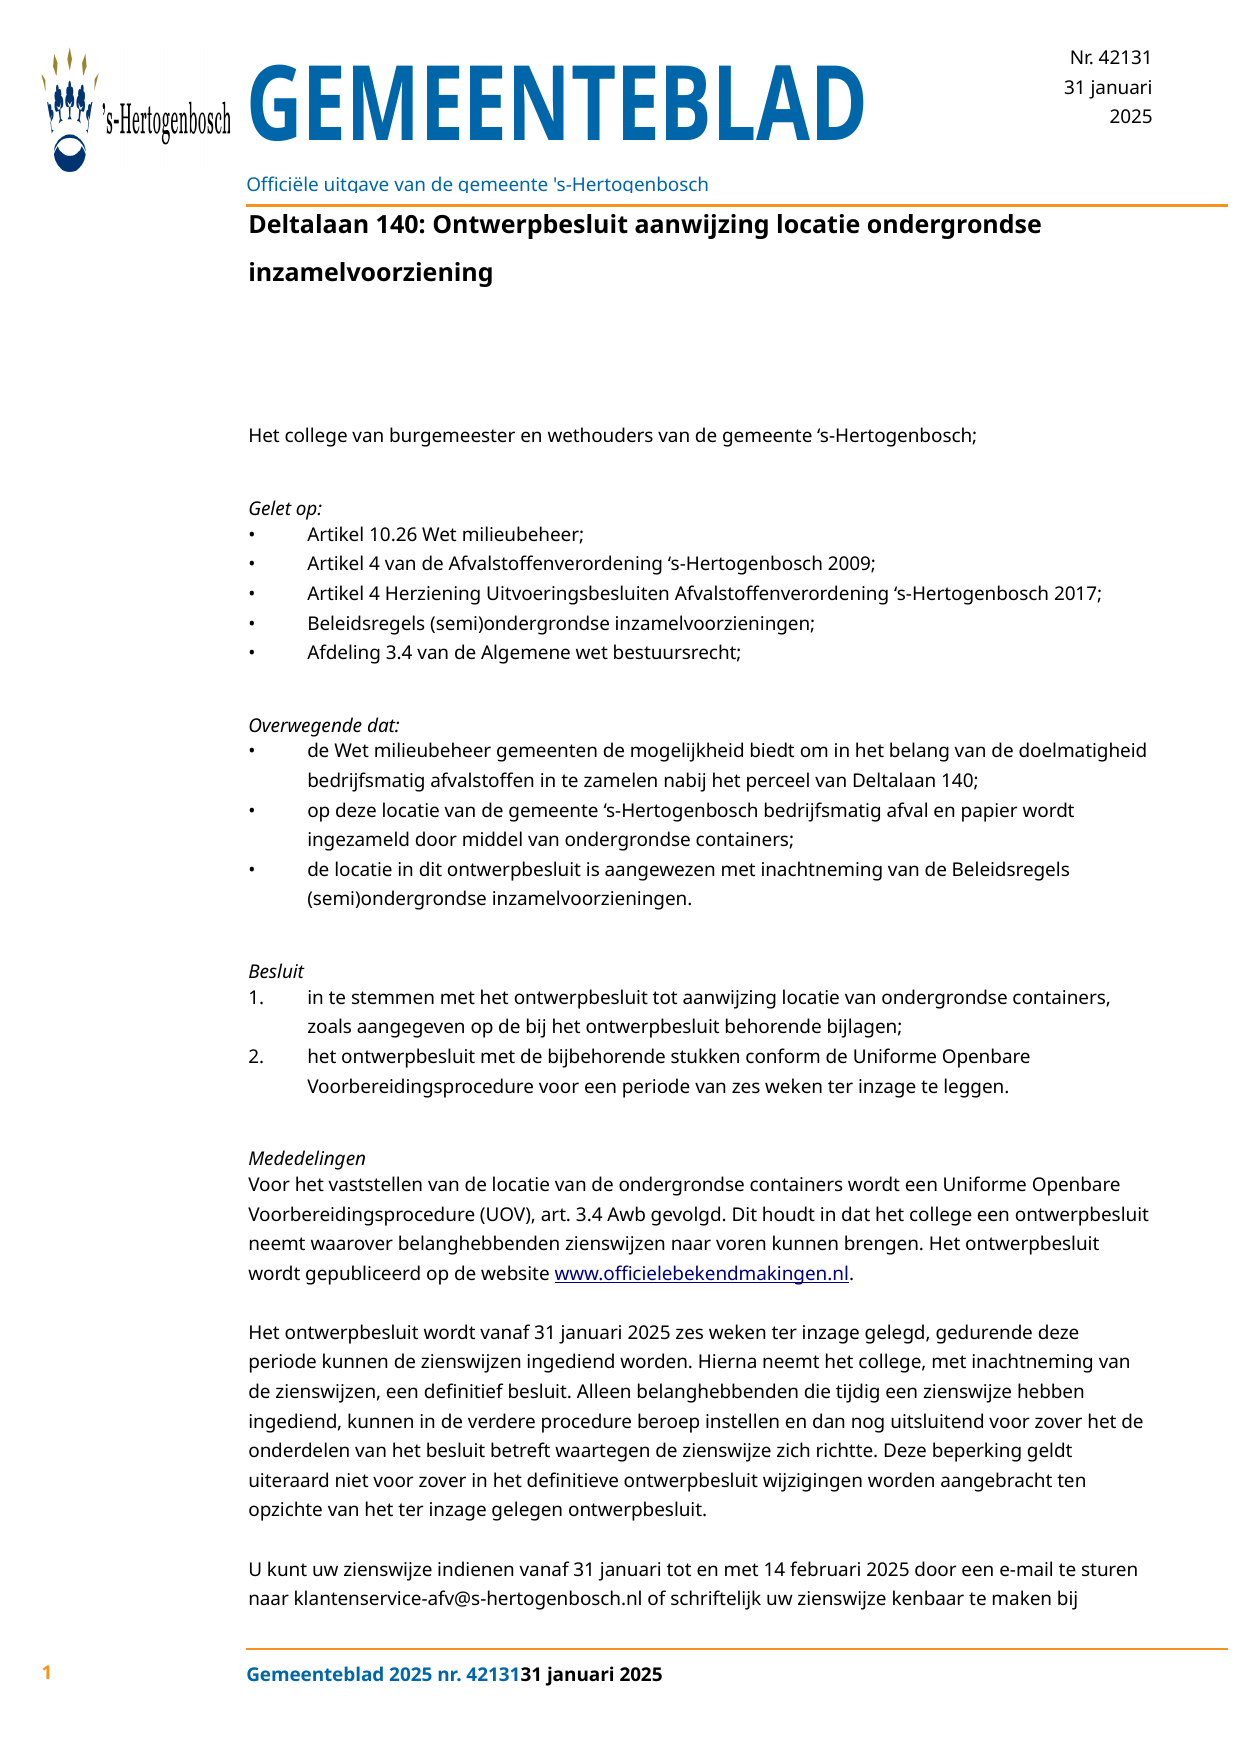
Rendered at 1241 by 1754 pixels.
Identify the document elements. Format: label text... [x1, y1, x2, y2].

text Deltalaan 140: Ontwerpbesluit aanwijzing locatie ondergrondse inzamelvoorziening [248, 207, 1152, 288]
picture [41, 47, 231, 172]
text Voor het vaststellen van de locatie van de ondergrondse containers wordt een Uniforme Openbare Voorbereidingsprocedure (UOV), art. 3.4 Awb gevolgd. Dit houdt in dat het college een ontwerpbesluit neemt waarover belanghebbenden zienswijzen naar voren kunnen brengen. Het ontwerpbesluit wordt gepubliceerd op de website www.officielebekendmakingen.nl. [248, 1171, 1152, 1286]
text Gelet op: [248, 495, 1152, 521]
text Het ontwerpbesluit wordt vanaf 31 januari 2025 zes weken ter inzage gelegd, gedurende deze periode kunnen de zienswijzen ingediend worden. Hierna neemt het college, met inachtneming van de zienswijzen, een definitief besluit. Alleen belanghebbenden die tijdig een zienswijze hebben ingediend, kunnen in de verdere procedure beroep instellen en dan nog uitsluitend voor zover het de onderdelen van het besluit betreft waartegen de zienswijze zich richtte. Deze beperking geldt uiteraard niet voor zover in het definitieve ontwerpbesluit wijzigingen worden aangebracht ten opzichte van het ter inzage gelegen ontwerpbesluit. [248, 1319, 1152, 1522]
list in te stemmen met het ontwerpbesluit tot aanwijzing locatie van ondergrondse containers, zoals aangegeven op de bij het ontwerpbesluit behorende bijlagen; [248, 984, 1152, 1039]
list Artikel 4 Herziening Uitvoeringsbesluiten Afvalstoffenverordening ‘s-Hertogenbosch 2017; [248, 580, 1152, 606]
list de locatie in dit ontwerpbesluit is aangewezen met inachtneming van de Beleidsregels (semi)ondergrondse inzamelvoorzieningen. [248, 856, 1152, 911]
list op deze locatie van de gemeente ‘s-Hertogenbosch bedrijfsmatig afval en papier wordt ingezameld door middel van ondergrondse containers; [248, 797, 1152, 852]
text Besluit [248, 958, 1152, 984]
list de Wet milieubeheer gemeenten de mogelijkheid biedt om in het belang van de doelmatigheid bedrijfsmatig afvalstoffen in te zamelen nabij het perceel van Deltalaan 140; [248, 738, 1152, 793]
text Het college van burgemeester en wethouders van de gemeente ‘s-Hertogenbosch; [248, 422, 1152, 448]
text Mededelingen [248, 1146, 1152, 1171]
list Artikel 10.26 Wet milieubeheer; [248, 521, 1152, 547]
list Beleidsregels (semi)ondergrondse inzamelvoorzieningen; [248, 610, 1152, 635]
list het ontwerpbesluit met de bijbehorende stukken conform de Uniforme Openbare Voorbereidingsprocedure voor een periode van zes weken ter inzage te leggen. [248, 1043, 1152, 1098]
list Artikel 4 van de Afvalstoffenverordening ‘s-Hertogenbosch 2009; [248, 551, 1152, 576]
list Afdeling 3.4 van de Algemene wet bestuursrecht; [248, 639, 1152, 665]
text U kunt uw zienswijze indienen vanaf 31 januari tot en met 14 februari 2025 door een e-mail te sturen naar klantenservice-afv@s-hertogenbosch.nl of schriftelijk uw zienswijze kenbaar te maken bij [248, 1556, 1152, 1611]
text Overwegende dat: [248, 712, 1152, 738]
